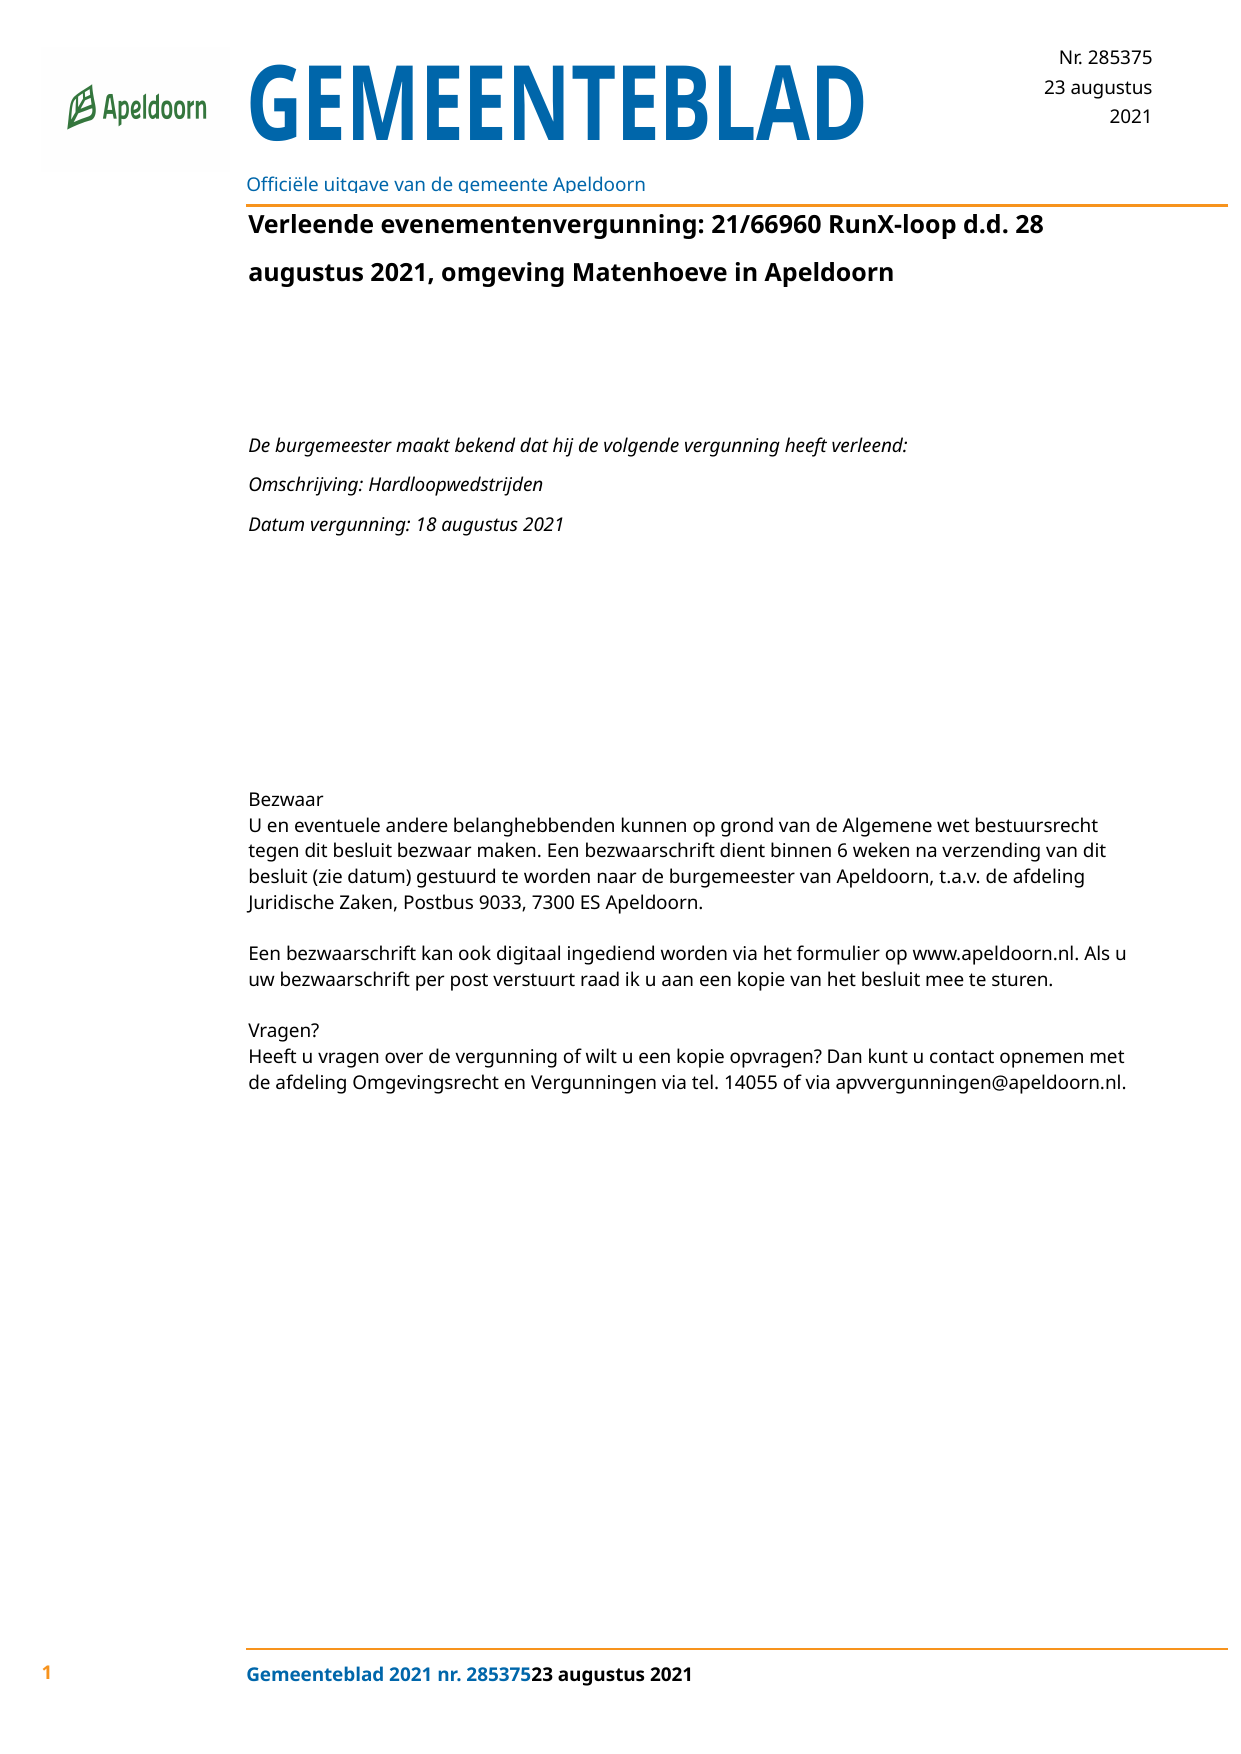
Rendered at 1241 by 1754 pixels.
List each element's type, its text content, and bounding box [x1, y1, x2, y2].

text De burgemeester maakt bekend dat hij de volgende vergunning heeft verleend: [248, 432, 1152, 458]
text Omschrijving: Hardloopwedstrijden [248, 472, 1152, 497]
text Datum vergunning: 18 augustus 2021 [248, 511, 1152, 537]
picture [41, 47, 231, 172]
text U en eventuele andere belanghebbenden kunnen op grond van de Algemene wet bestuursrecht tegen dit besluit bezwaar maken. Een bezwaarschrift dient binnen 6 weken na verzending van dit besluit (zie datum) gestuurd te worden naar de burgemeester van Apeldoorn, t.a.v. de afdeling Juridische Zaken, Postbus 9033, 7300 ES Apeldoorn. [248, 812, 1152, 915]
text Verleende evenementenvergunning: 21/66960 RunX-loop d.d. 28 augustus 2021, omgeving Matenhoeve in Apeldoorn [248, 207, 1152, 288]
text Vragen? [248, 1018, 1152, 1043]
text Een bezwaarschrift kan ook digitaal ingediend worden via het formulier op www.apeldoorn.nl. Als u uw bezwaarschrift per post verstuurt raad ik u aan een kopie van het besluit mee te sturen. [248, 940, 1152, 992]
text Heeft u vragen over de vergunning of wilt u een kopie opvragen? Dan kunt u contact opnemen met de afdeling Omgevingsrecht en Vergunningen via tel. 14055 of via apvvergunningen@apeldoorn.nl. [248, 1043, 1152, 1095]
text Bezwaar [248, 786, 1152, 812]
